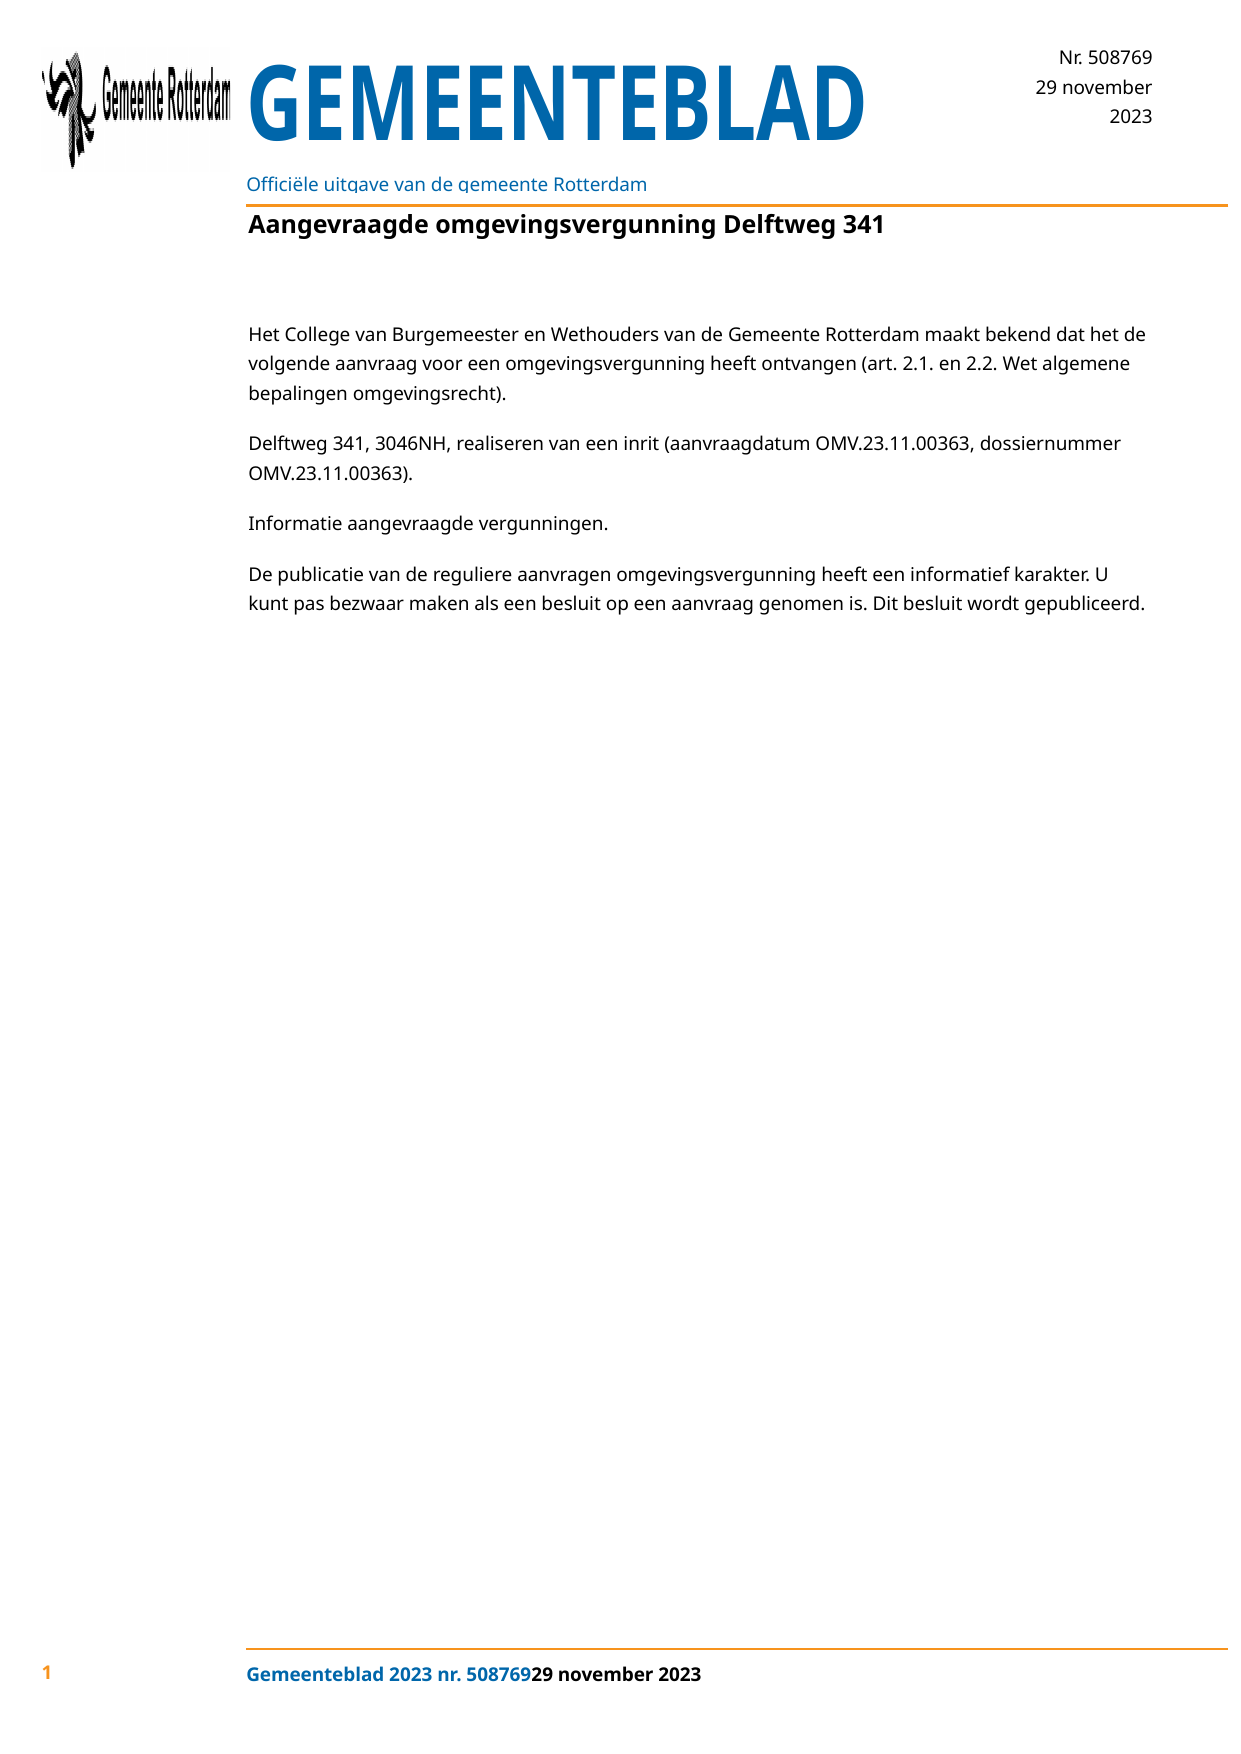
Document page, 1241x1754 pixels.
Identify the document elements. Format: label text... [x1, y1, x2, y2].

text Delftweg 341, 3046NH, realiseren van een inrit (aanvraagdatum OMV.23.11.00363, dossiernummer OMV.23.11.00363). [248, 430, 1152, 486]
text Informatie aangevraagde vergunningen. [248, 510, 1152, 536]
text Aangevraagde omgevingsvergunning Delftweg 341 [248, 207, 1152, 241]
picture [41, 47, 231, 172]
text De publicatie van de reguliere aanvragen omgevingsvergunning heeft een informatief karakter. U kunt pas bezwaar maken als een besluit op een aanvraag genomen is. Dit besluit wordt gepubliceerd. [248, 561, 1152, 616]
text Het College van Burgemeester en Wethouders van de Gemeente Rotterdam maakt bekend dat het de volgende aanvraag voor een omgevingsvergunning heeft ontvangen (art. 2.1. en 2.2. Wet algemene bepalingen omgevingsrecht). [248, 321, 1152, 406]
